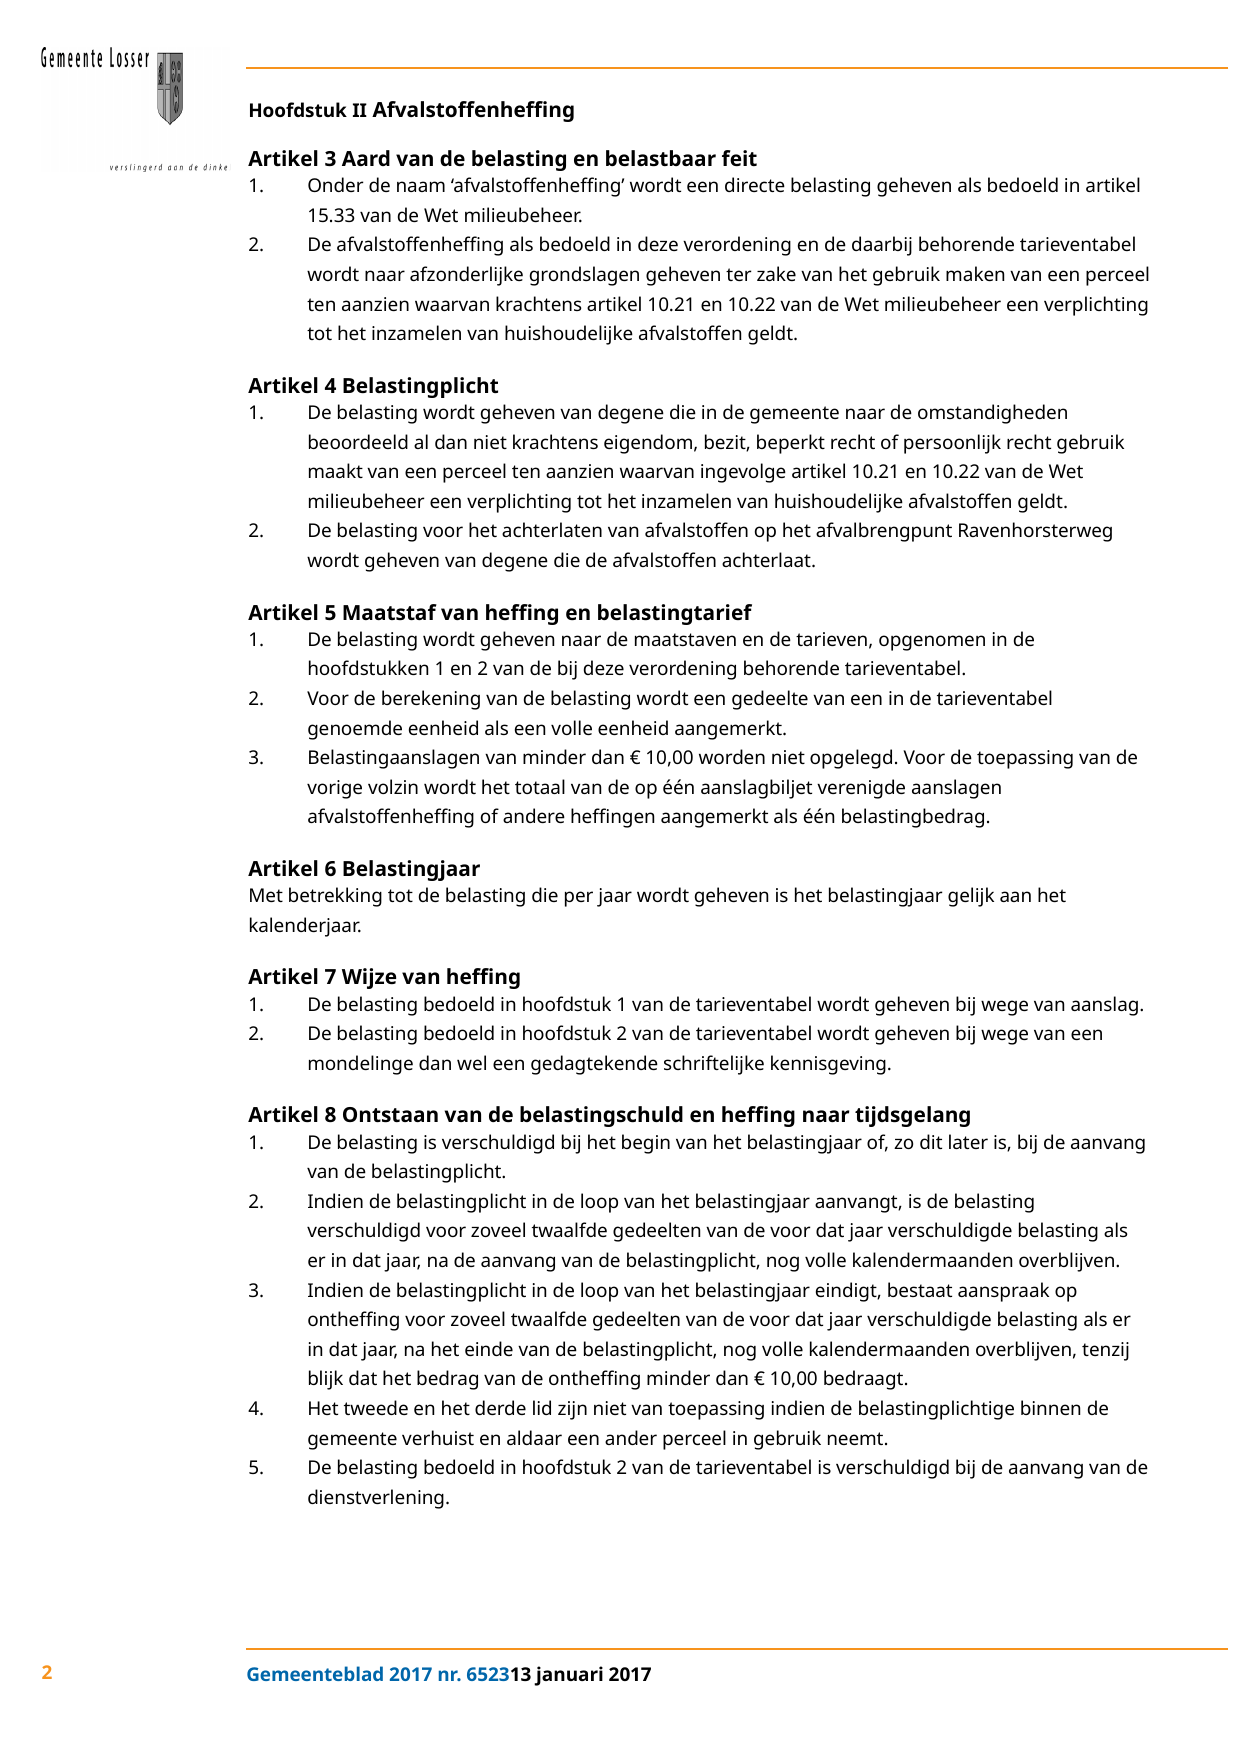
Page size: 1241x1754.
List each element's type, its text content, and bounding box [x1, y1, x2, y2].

list Indien de belastingplicht in de loop van het belastingjaar aanvangt, is de belasting verschuldigd voor zoveel twaalfde gedeelten van de voor dat jaar verschuldigde belasting als er in dat jaar, na de aanvang van de belastingplicht, nog volle kalendermaanden overblijven. [248, 1188, 1152, 1273]
text Artikel 4 Belastingplicht [248, 371, 1152, 399]
list Voor de berekening van de belasting wordt een gedeelte van een in de tarieventabel genoemde eenheid als een volle eenheid aangemerkt. [248, 685, 1152, 741]
list De belasting bedoeld in hoofdstuk 2 van de tarieventabel is verschuldigd bij de aanvang van de dienstverlening. [248, 1454, 1152, 1509]
list De belasting bedoeld in hoofdstuk 1 van de tarieventabel wordt geheven bij wege van aanslag. [248, 991, 1152, 1017]
text Met betrekking tot de belasting die per jaar wordt geheven is het belastingjaar gelijk aan het kalenderjaar. [248, 882, 1152, 938]
list Onder de naam ‘afvalstoffenheffing’ wordt een directe belasting geheven als bedoeld in artikel 15.33 van de Wet milieubeheer. [248, 172, 1152, 228]
list De belasting voor het achterlaten van afvalstoffen op het afvalbrengpunt Ravenhorsterweg wordt geheven van degene die de afvalstoffen achterlaat. [248, 518, 1152, 573]
text Artikel 3 Aard van de belasting en belastbaar feit [248, 144, 1152, 172]
list Belastingaanslagen van minder dan € 10,00 worden niet opgelegd. Voor de toepassing van de vorige volzin wordt het totaal van de op één aanslagbiljet verenigde aanslagen afvalstoffenheffing of andere heffingen aangemerkt als één belastingbedrag. [248, 744, 1152, 829]
text Hoofdstuk II Afvalstoffenheffing [248, 95, 1152, 123]
text Artikel 5 Maatstaf van heffing en belastingtarief [248, 598, 1152, 626]
picture [41, 47, 231, 172]
list Indien de belastingplicht in de loop van het belastingjaar eindigt, bestaat aanspraak op ontheffing voor zoveel twaalfde gedeelten van de voor dat jaar verschuldigde belasting als er in dat jaar, na het einde van de belastingplicht, nog volle kalendermaanden overblijven, tenzij blijk dat het bedrag van de ontheffing minder dan € 10,00 bedraagt. [248, 1277, 1152, 1391]
list De belasting wordt geheven van degene die in de gemeente naar de omstandigheden beoordeeld al dan niet krachtens eigendom, bezit, beperkt recht of persoonlijk recht gebruik maakt van een perceel ten aanzien waarvan ingevolge artikel 10.21 en 10.22 van de Wet milieubeheer een verplichting tot het inzamelen van huishoudelijke afvalstoffen geldt. [248, 399, 1152, 514]
list De belasting wordt geheven naar de maatstaven en de tarieven, opgenomen in de hoofdstukken 1 en 2 van de bij deze verordening behorende tarieventabel. [248, 626, 1152, 681]
list De afvalstoffenheffing als bedoeld in deze verordening en de daarbij behorende tarieventabel wordt naar afzonderlijke grondslagen geheven ter zake van het gebruik maken van een perceel ten aanzien waarvan krachtens artikel 10.21 en 10.22 van de Wet milieubeheer een verplichting tot het inzamelen van huishoudelijke afvalstoffen geldt. [248, 232, 1152, 346]
list Het tweede en het derde lid zijn niet van toepassing indien de belastingplichtige binnen de gemeente verhuist en aldaar een ander perceel in gebruik neemt. [248, 1395, 1152, 1450]
list De belasting is verschuldigd bij het begin van het belastingjaar of, zo dit later is, bij de aanvang van de belastingplicht. [248, 1129, 1152, 1184]
text Artikel 8 Ontstaan van de belastingschuld en heffing naar tijdsgelang [248, 1100, 1152, 1129]
text Artikel 6 Belastingjaar [248, 854, 1152, 882]
text Artikel 7 Wijze van heffing [248, 962, 1152, 991]
list De belasting bedoeld in hoofdstuk 2 van de tarieventabel wordt geheven bij wege van een mondelinge dan wel een gedagtekende schriftelijke kennisgeving. [248, 1020, 1152, 1076]
